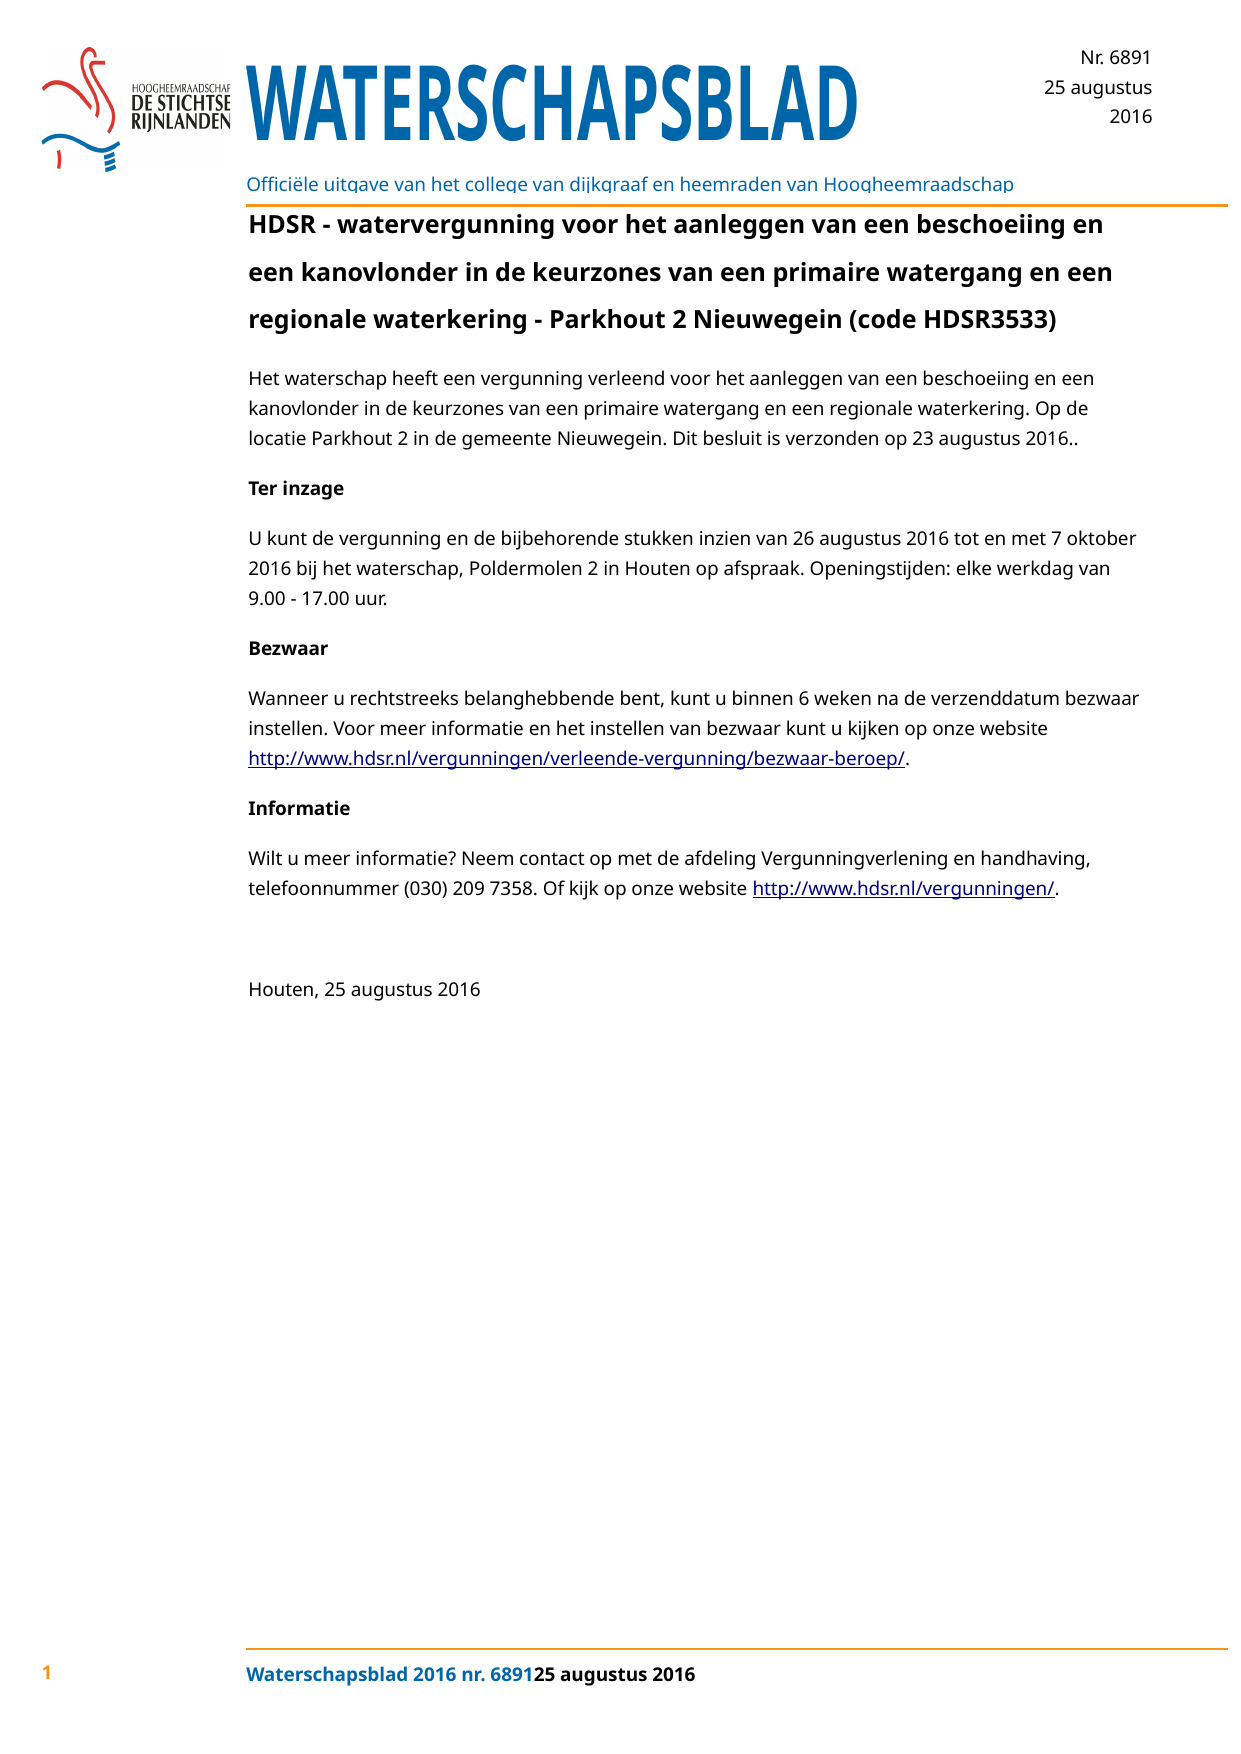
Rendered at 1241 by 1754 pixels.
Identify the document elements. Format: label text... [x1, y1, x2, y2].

text HDSR - watervergunning voor het aanleggen van een beschoeiing en een kanovlonder in de keurzones van een primaire watergang en een regionale waterkering - Parkhout 2 Nieuwegein (code HDSR3533) [248, 207, 1152, 336]
text U kunt de vergunning en de bijbehorende stukken inzien van 26 augustus 2016 tot en met 7 oktober 2016 bij het waterschap, Poldermolen 2 in Houten op afspraak. Openingstijden: elke werkdag van 9.00 - 17.00 uur. [248, 526, 1152, 610]
text Informatie [248, 795, 1152, 821]
text Het waterschap heeft een vergunning verleend voor het aanleggen van een beschoeiing en een kanovlonder in de keurzones van een primaire watergang en een regionale waterkering. Op de locatie Parkhout 2 in de gemeente Nieuwegein. Dit besluit is verzonden op 23 augustus 2016.. [248, 366, 1152, 450]
picture [41, 47, 231, 172]
text Ter inzage [248, 475, 1152, 501]
text Houten, 25 augustus 2016 [248, 976, 1152, 1002]
text Wilt u meer informatie? Neem contact op met de afdeling Vergunningverlening en handhaving, telefoonnummer (030) 209 7358. Of kijk op onze website http://www.hdsr.nl/vergunningen/. [248, 846, 1152, 901]
text Wanneer u rechtstreeks belanghebbende bent, kunt u binnen 6 weken na de verzenddatum bezwaar instellen. Voor meer informatie en het instellen van bezwaar kunt u kijken op onze website http://www.hdsr.nl/vergunningen/verleende-vergunning/bezwaar-beroep/. [248, 686, 1152, 770]
text Bezwaar [248, 635, 1152, 661]
